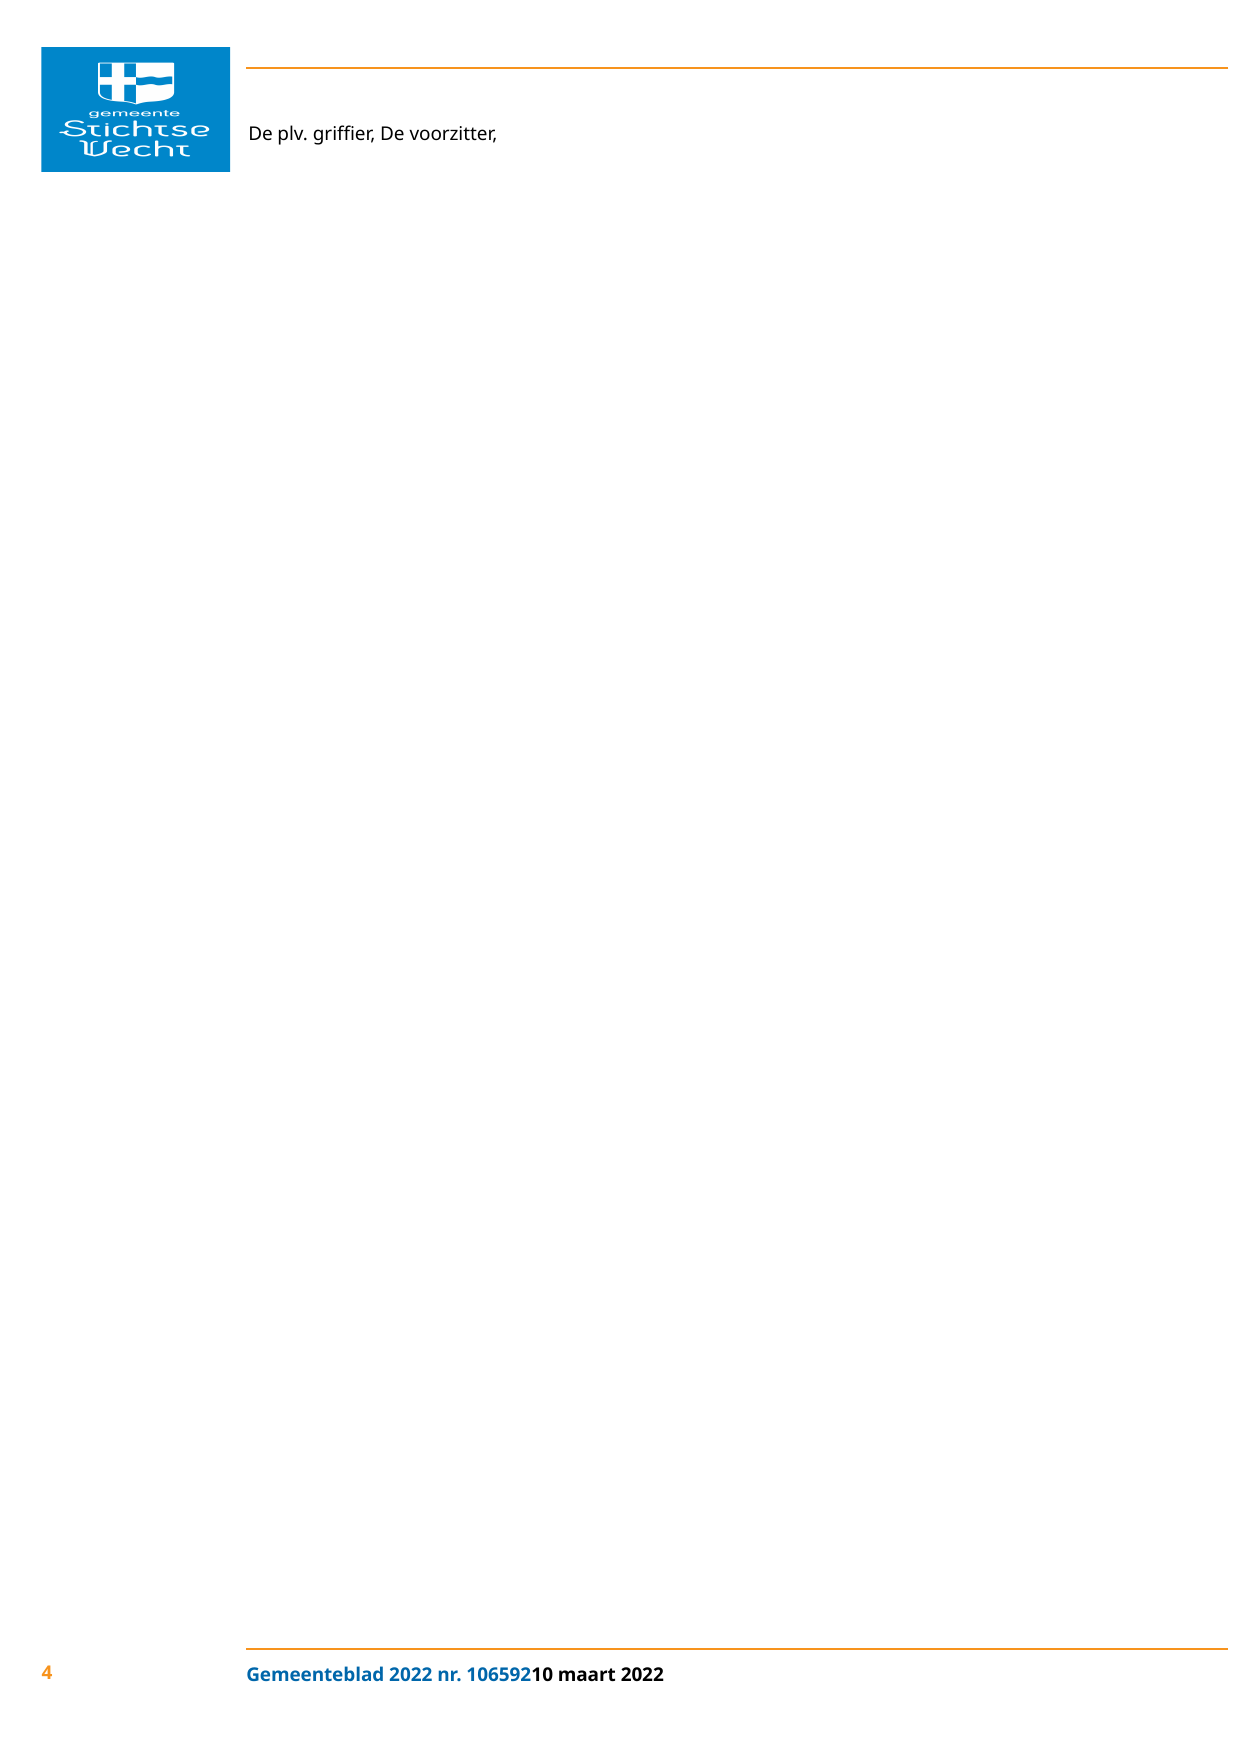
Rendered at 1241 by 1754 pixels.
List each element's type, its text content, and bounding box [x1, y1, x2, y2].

picture [99, 63, 135, 101]
picture [137, 63, 174, 103]
text De plv. griffier, De voorzitter, [248, 121, 1152, 146]
